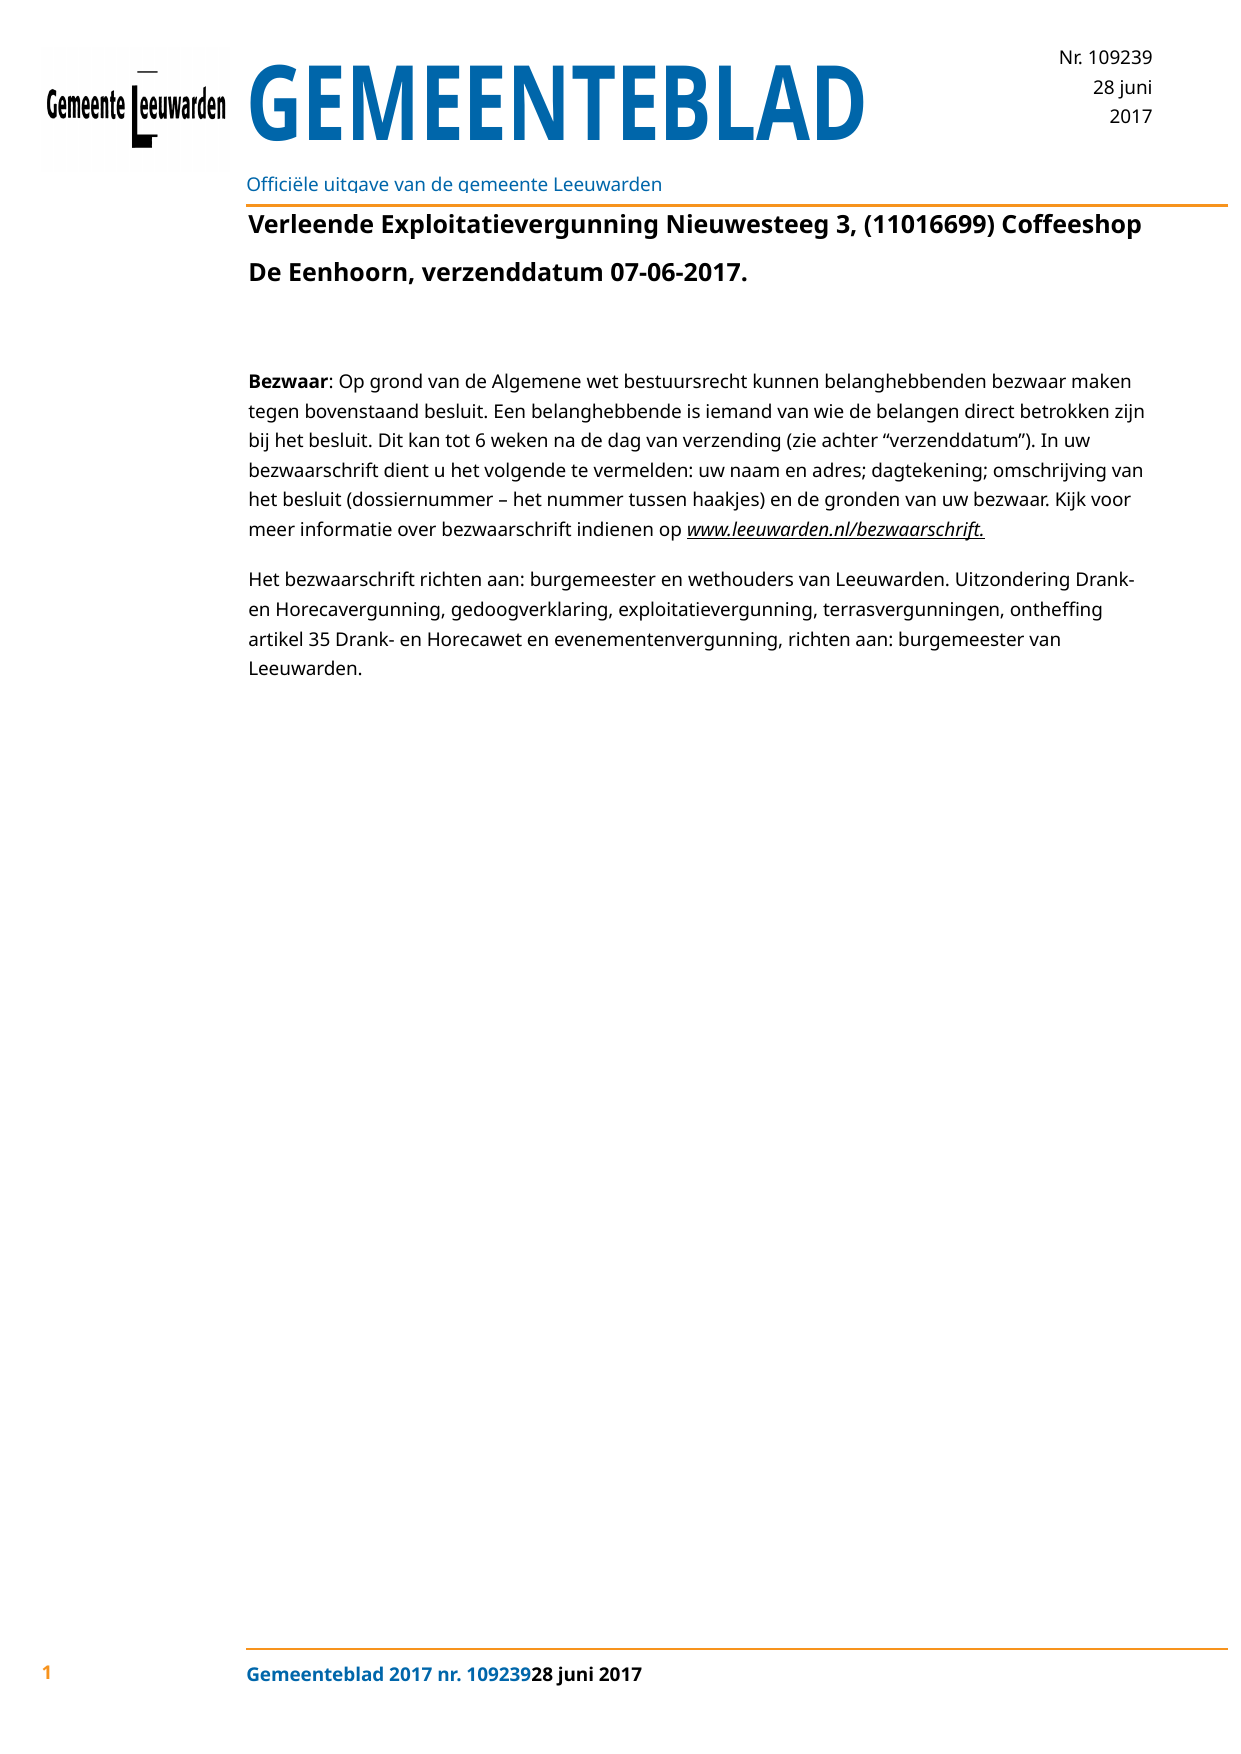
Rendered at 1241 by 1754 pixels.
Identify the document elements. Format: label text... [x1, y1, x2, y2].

text Bezwaar: Op grond van de Algemene wet bestuursrecht kunnen belanghebbenden bezwaar maken tegen bovenstaand besluit. Een belanghebbende is iemand van wie de belangen direct betrokken zijn bij het besluit. Dit kan tot 6 weken na de dag van verzending (zie achter “verzenddatum”). In uw bezwaarschrift dient u het volgende te vermelden: uw naam en adres; dagtekening; omschrijving van het besluit (dossiernummer – het nummer tussen haakjes) en de gronden van uw bezwaar. Kijk voor meer informatie over bezwaarschrift indienen op www.leeuwarden.nl/bezwaarschrift. [248, 368, 1152, 542]
text Het bezwaarschrift richten aan: burgemeester en wethouders van Leeuwarden. Uitzondering Drank- en Horecavergunning, gedoogverklaring, exploitatievergunning, terrasvergunningen, ontheffing artikel 35 Drank- en Horecawet en evenementenvergunning, richten aan: burgemeester van Leeuwarden. [248, 567, 1152, 681]
text Verleende Exploitatievergunning Nieuwesteeg 3, (11016699) Coffeeshop De Eenhoorn, verzenddatum 07-06-2017. [248, 207, 1152, 288]
picture [41, 47, 231, 172]
